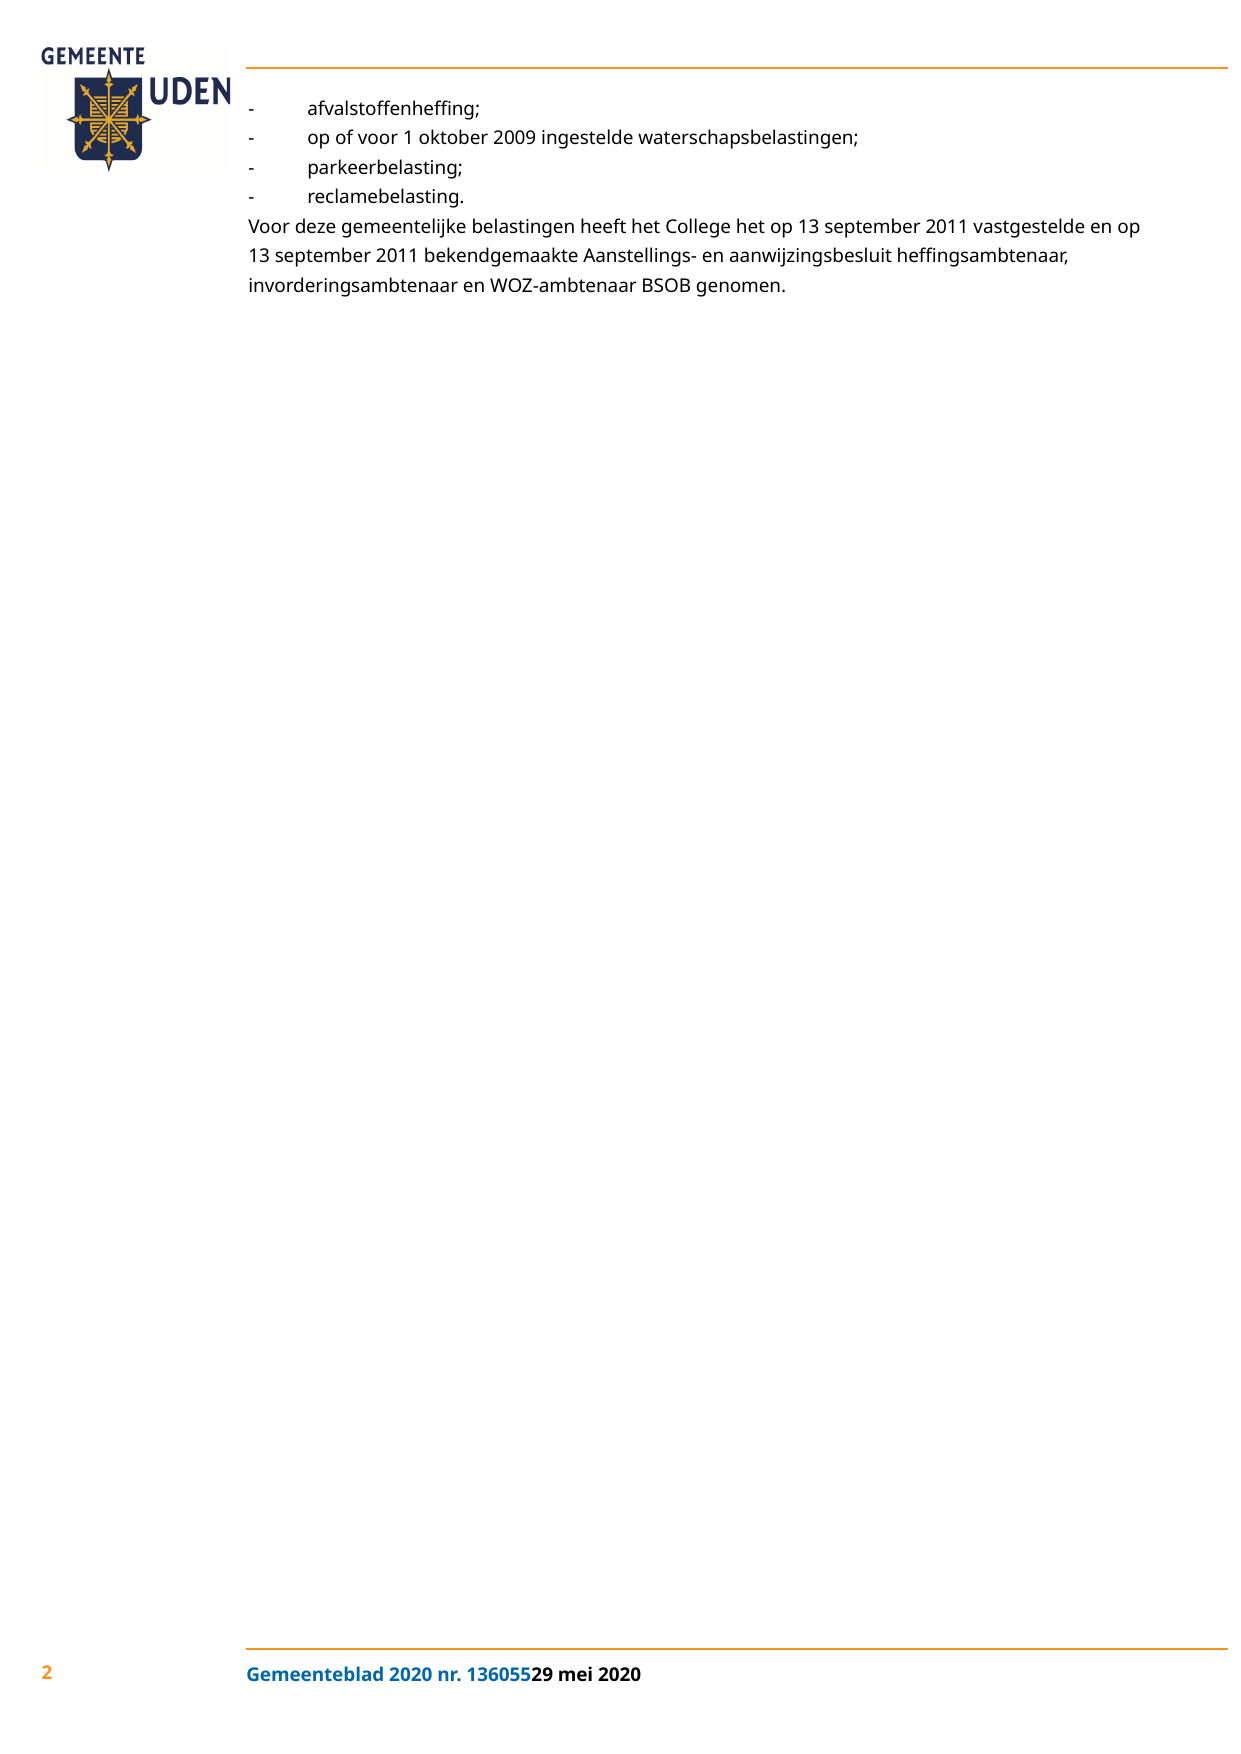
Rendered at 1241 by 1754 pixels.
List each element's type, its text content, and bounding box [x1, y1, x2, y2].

list afvalstoffenheffing; [248, 95, 1152, 121]
list op of voor 1 oktober 2009 ingestelde waterschapsbelastingen; [248, 124, 1152, 150]
list reclamebelasting. [248, 183, 1152, 209]
text Voor deze gemeentelijke belastingen heeft het College het op 13 september 2011 vastgestelde en op 13 september 2011 bekendgemaakte Aanstellings- en aanwijzingsbesluit heffingsambtenaar, invorderingsambtenaar en WOZ-ambtenaar BSOB genomen. [248, 213, 1152, 298]
list parkeerbelasting; [248, 154, 1152, 180]
picture [41, 47, 231, 172]
